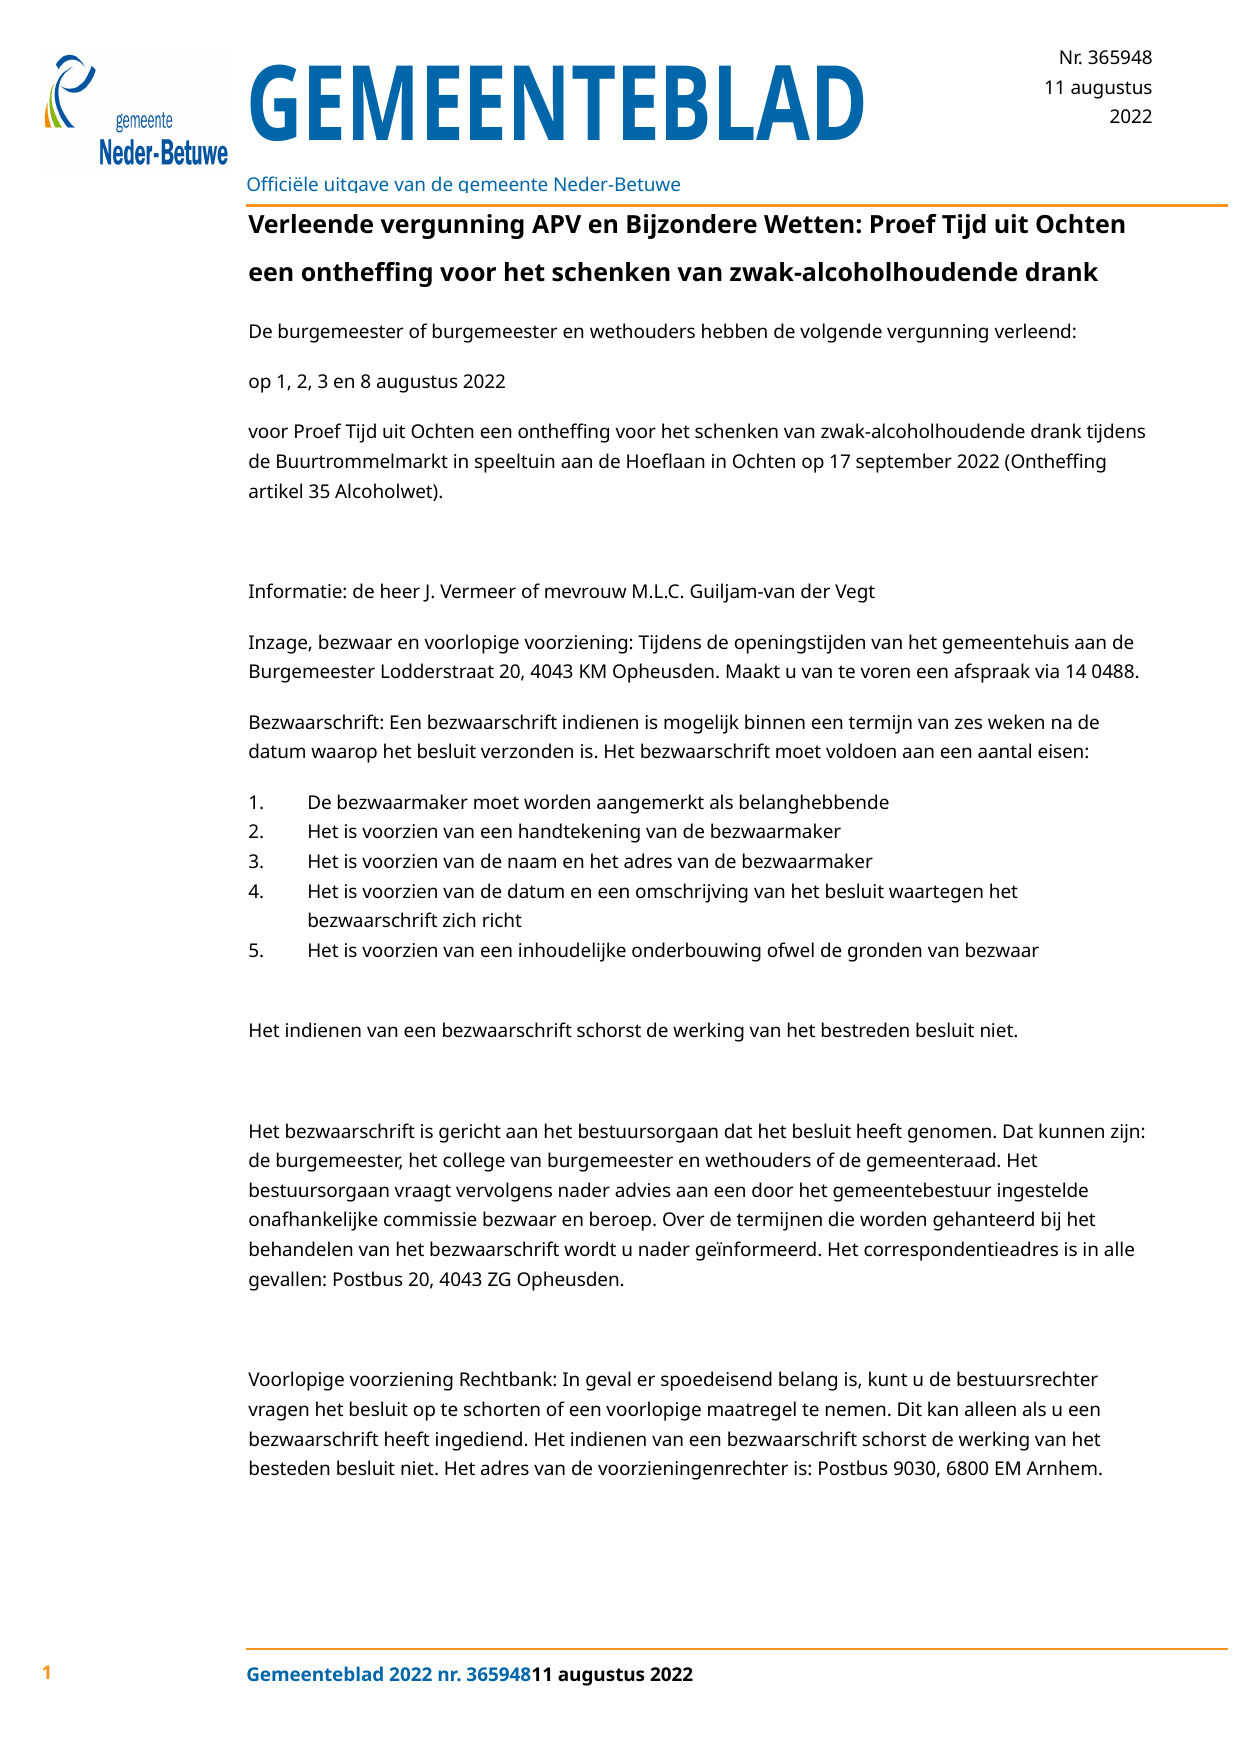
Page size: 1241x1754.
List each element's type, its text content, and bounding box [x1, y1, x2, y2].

list Het is voorzien van een handtekening van de bezwaarmaker [248, 819, 1152, 844]
list Het is voorzien van de naam en het adres van de bezwaarmaker [248, 848, 1152, 874]
list Het is voorzien van de datum en een omschrijving van het besluit waartegen het bezwaarschrift zich richt [248, 878, 1152, 933]
text Het bezwaarschrift is gericht aan het bestuursorgaan dat het besluit heeft genomen. Dat kunnen zijn: de burgemeester, het college van burgemeester en wethouders of de gemeenteraad. Het bestuursorgaan vraagt vervolgens nader advies aan een door het gemeentebestuur ingestelde onafhankelijke commissie bezwaar en beroep. Over de termijnen die worden gehanteerd bij het behandelen van het bezwaarschrift wordt u nader geïnformeerd. Het correspondentieadres is in alle gevallen: Postbus 20, 4043 ZG Opheusden. [248, 1118, 1152, 1292]
list Het is voorzien van een inhoudelijke onderbouwing ofwel de gronden van bezwaar [248, 937, 1152, 963]
list De bezwaarmaker moet worden aangemerkt als belanghebbende [248, 789, 1152, 815]
text voor Proef Tijd uit Ochten een ontheffing voor het schenken van zwak-alcoholhoudende drank tijdens de Buurtrommelmarkt in speeltuin aan de Hoeflaan in Ochten op 17 september 2022 (Ontheffing artikel 35 Alcoholwet). [248, 419, 1152, 504]
text Voorlopige voorziening Rechtbank: In geval er spoedeisend belang is, kunt u de bestuursrechter vragen het besluit op te schorten of een voorlopige maatregel te nemen. Dit kan alleen als u een bezwaarschrift heeft ingediend. Het indienen van een bezwaarschrift schorst de werking van het besteden besluit niet. Het adres van de voorzieningenrechter is: Postbus 9030, 6800 EM Arnhem. [248, 1367, 1152, 1481]
text Inzage, bezwaar en voorlopige voorziening: Tijdens de openingstijden van het gemeentehuis aan de Burgemeester Lodderstraat 20, 4043 KM Opheusden. Maakt u van te voren een afspraak via 14 0488. [248, 629, 1152, 684]
text Bezwaarschrift: Een bezwaarschrift indienen is mogelijk binnen een termijn van zes weken na de datum waarop het besluit verzonden is. Het bezwaarschrift moet voldoen aan een aantal eisen: [248, 709, 1152, 764]
text Het indienen van een bezwaarschrift schorst de werking van het bestreden besluit niet. [248, 1017, 1152, 1043]
text op 1, 2, 3 en 8 augustus 2022 [248, 368, 1152, 394]
text Verleende vergunning APV en Bijzondere Wetten: Proef Tijd uit Ochten een ontheffing voor het schenken van zwak-alcoholhoudende drank [248, 207, 1152, 288]
text Informatie: de heer J. Vermeer of mevrouw M.L.C. Guiljam-van der Vegt [248, 579, 1152, 604]
picture [41, 47, 231, 172]
text De burgemeester of burgemeester en wethouders hebben de volgende vergunning verleend: [248, 318, 1152, 344]
